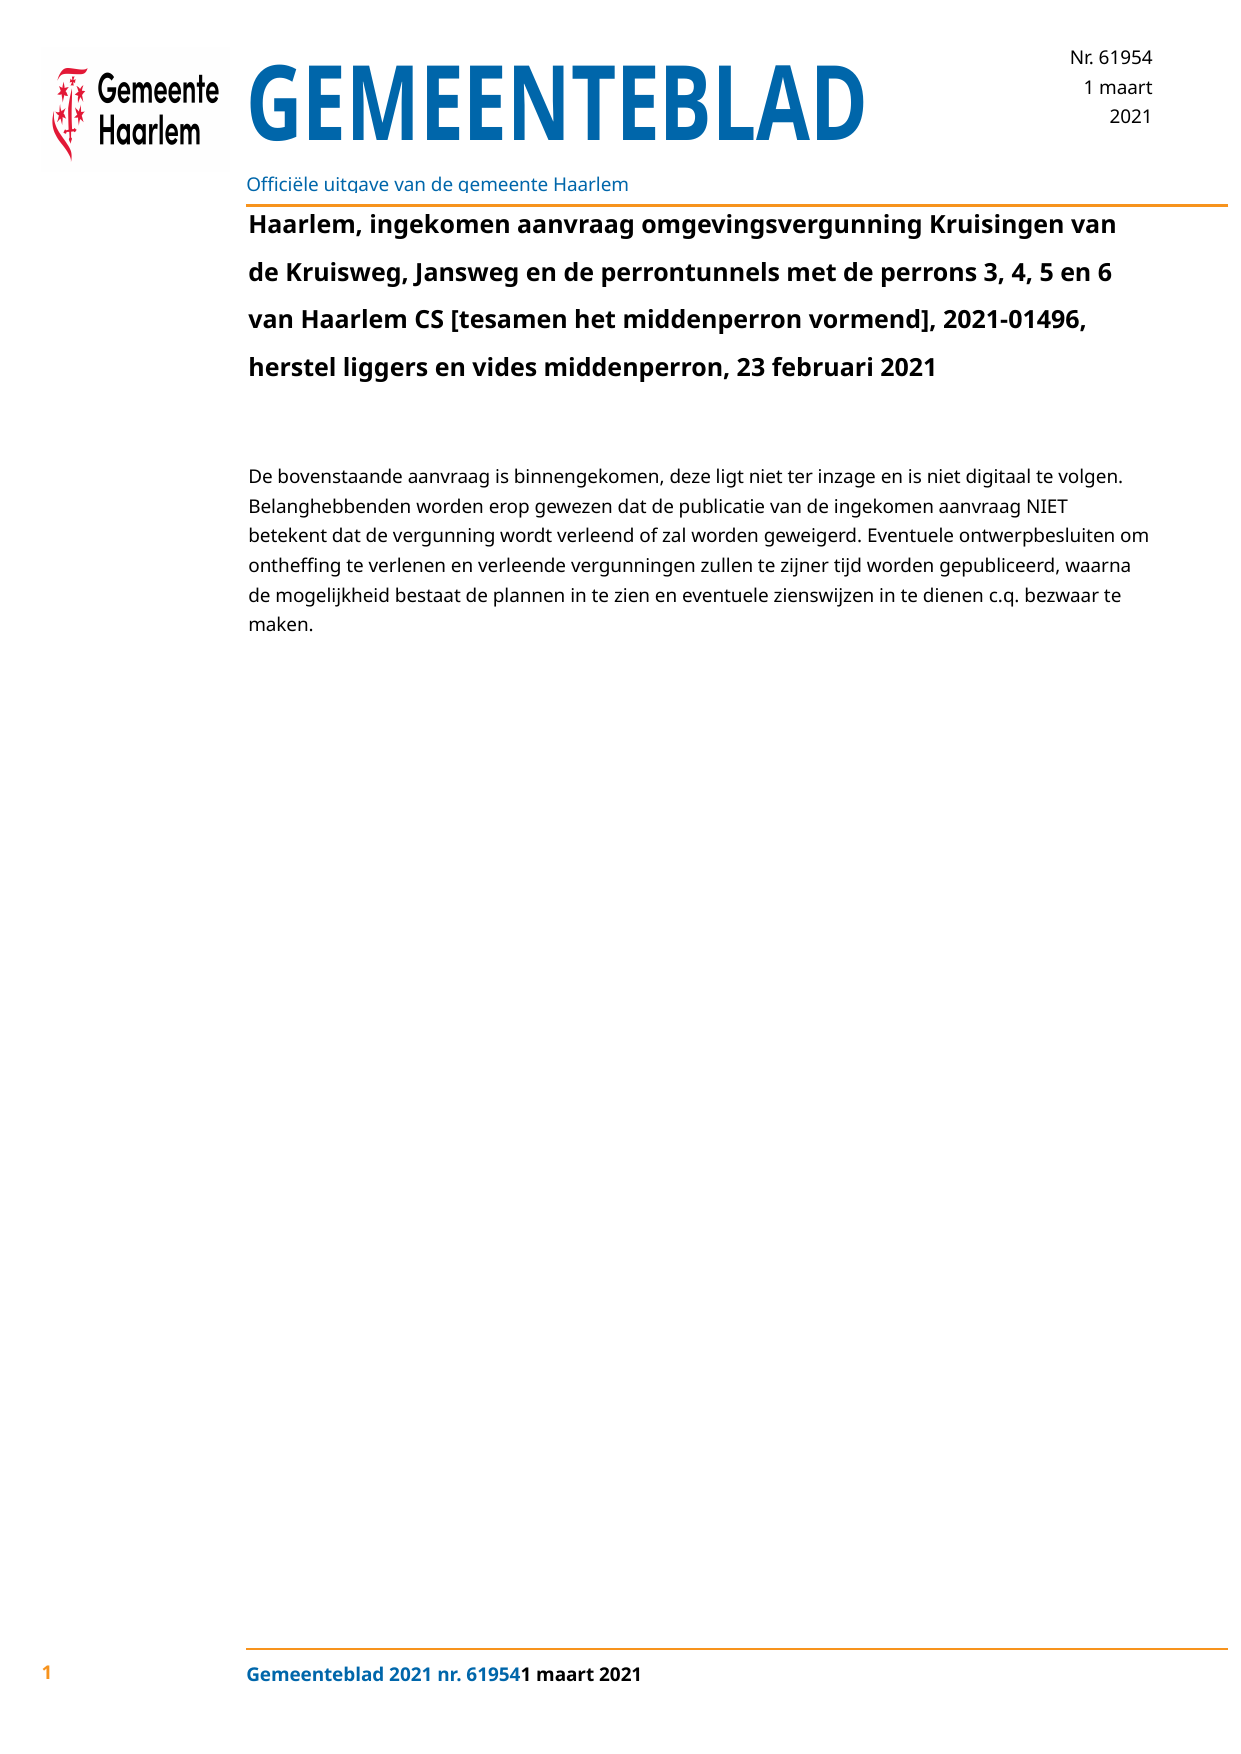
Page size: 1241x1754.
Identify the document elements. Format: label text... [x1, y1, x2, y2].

picture [41, 47, 231, 172]
text Haarlem, ingekomen aanvraag omgevingsvergunning Kruisingen van de Kruisweg, Jansweg en de perrontunnels met de perrons 3, 4, 5 en 6 van Haarlem CS [tesamen het middenperron vormend], 2021-01496, herstel liggers en vides middenperron, 23 februari 2021 [248, 207, 1152, 384]
text De bovenstaande aanvraag is binnengekomen, deze ligt niet ter inzage en is niet digitaal te volgen. Belanghebbenden worden erop gewezen dat de publicatie van de ingekomen aanvraag NIET betekent dat de vergunning wordt verleend of zal worden geweigerd. Eventuele ontwerpbesluiten om ontheffing te verlenen en verleende vergunningen zullen te zijner tijd worden gepubliceerd, waarna de mogelijkheid bestaat de plannen in te zien en eventuele zienswijzen in te dienen c.q. bezwaar te maken. [248, 463, 1152, 637]
